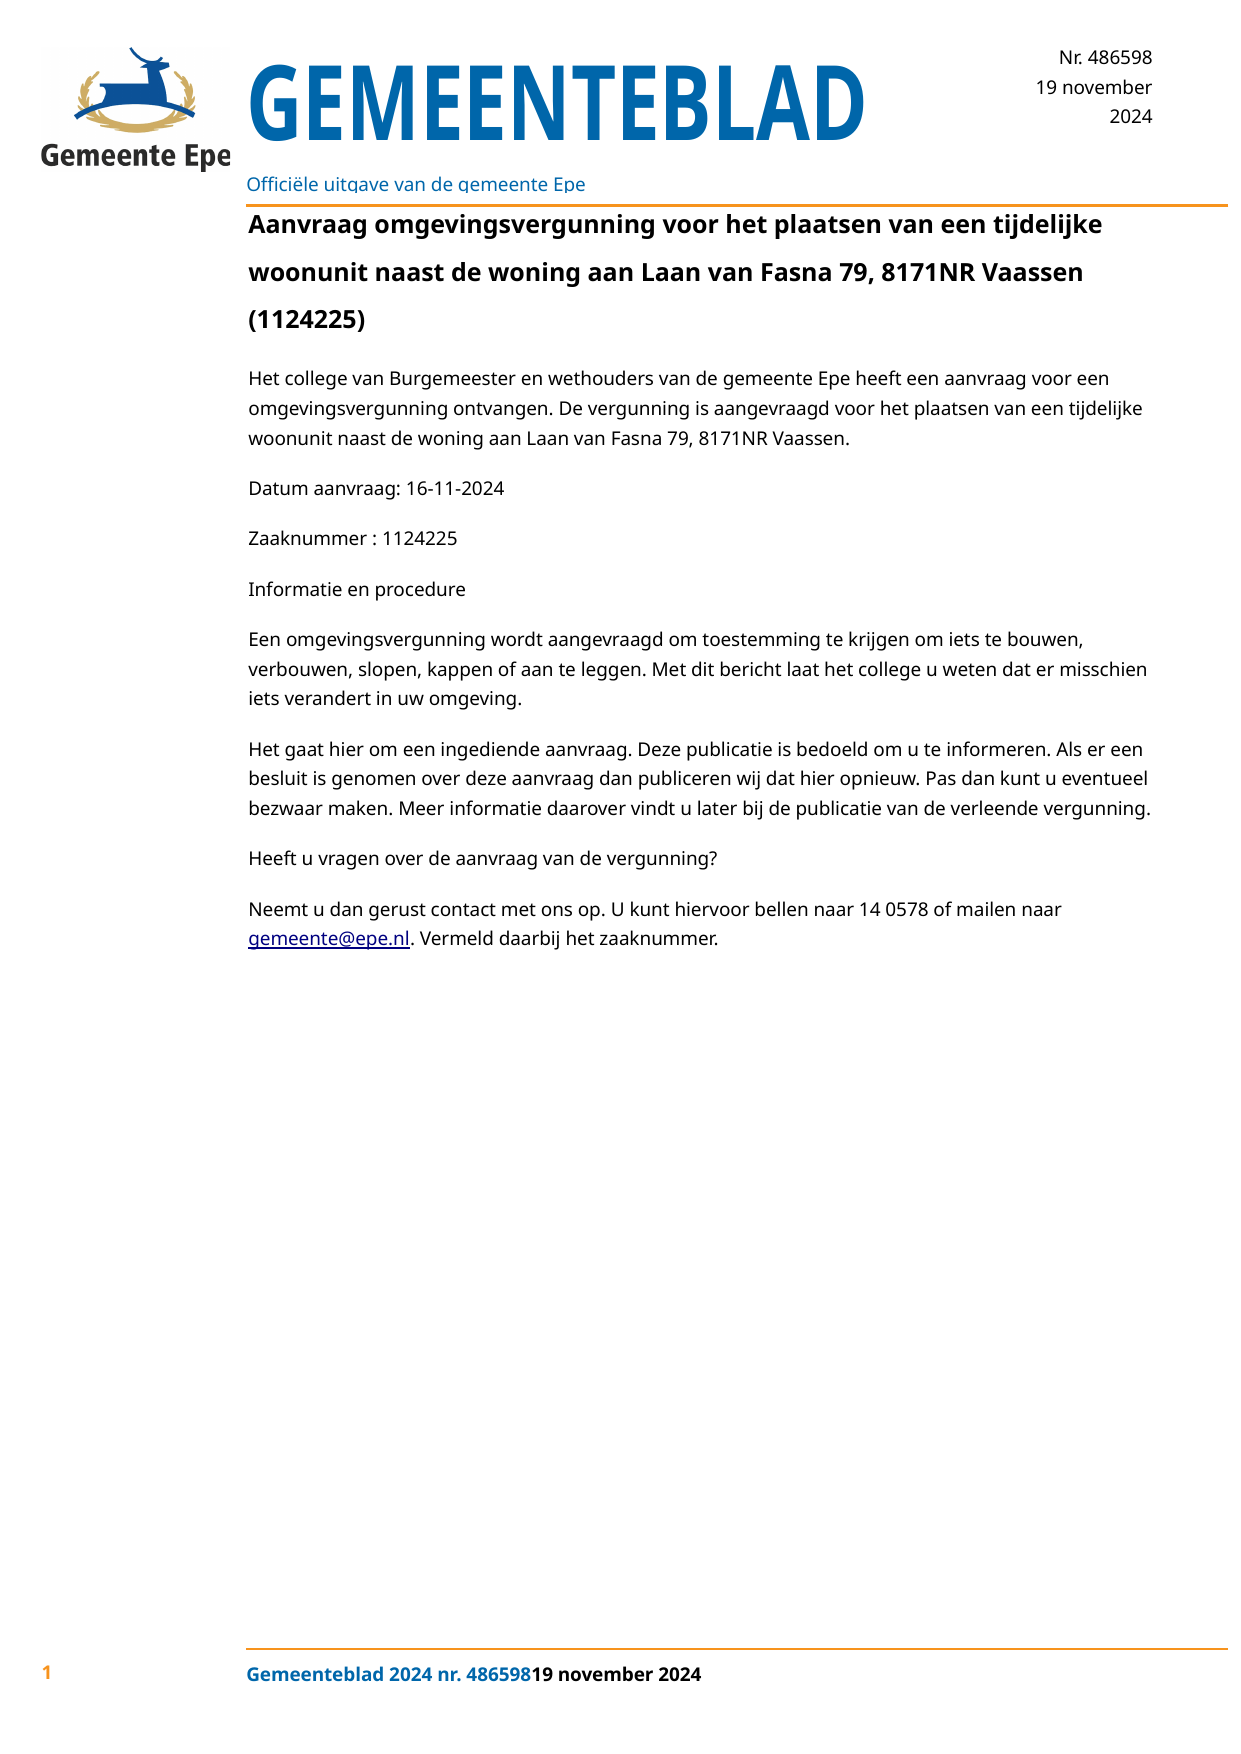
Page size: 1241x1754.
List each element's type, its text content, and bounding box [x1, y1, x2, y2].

text Het college van Burgemeester en wethouders van de gemeente Epe heeft een aanvraag voor een omgevingsvergunning ontvangen. De vergunning is aangevraagd voor het plaatsen van een tijdelijke woonunit naast de woning aan Laan van Fasna 79, 8171NR Vaassen. [248, 366, 1152, 450]
text Datum aanvraag: 16-11-2024 [248, 475, 1152, 501]
text Heeft u vragen over de aanvraag van de vergunning? [248, 846, 1152, 871]
text Informatie en procedure [248, 576, 1152, 602]
picture [41, 47, 231, 172]
text Het gaat hier om een ingediende aanvraag. Deze publicatie is bedoeld om u te informeren. Als er een besluit is genomen over deze aanvraag dan publiceren wij dat hier opnieuw. Pas dan kunt u eventueel bezwaar maken. Meer informatie daarover vindt u later bij de publicatie van de verleende vergunning. [248, 736, 1152, 821]
text Zaaknummer : 1124225 [248, 526, 1152, 551]
text Een omgevingsvergunning wordt aangevraagd om toestemming te krijgen om iets te bouwen, verbouwen, slopen, kappen of aan te leggen. Met dit bericht laat het college u weten dat er misschien iets verandert in uw omgeving. [248, 626, 1152, 711]
text Aanvraag omgevingsvergunning voor het plaatsen van een tijdelijke woonunit naast de woning aan Laan van Fasna 79, 8171NR Vaassen (1124225) [248, 207, 1152, 336]
text Neemt u dan gerust contact met ons op. U kunt hiervoor bellen naar 14 0578 of mailen naar gemeente@epe.nl. Vermeld daarbij het zaaknummer. [248, 896, 1152, 951]
